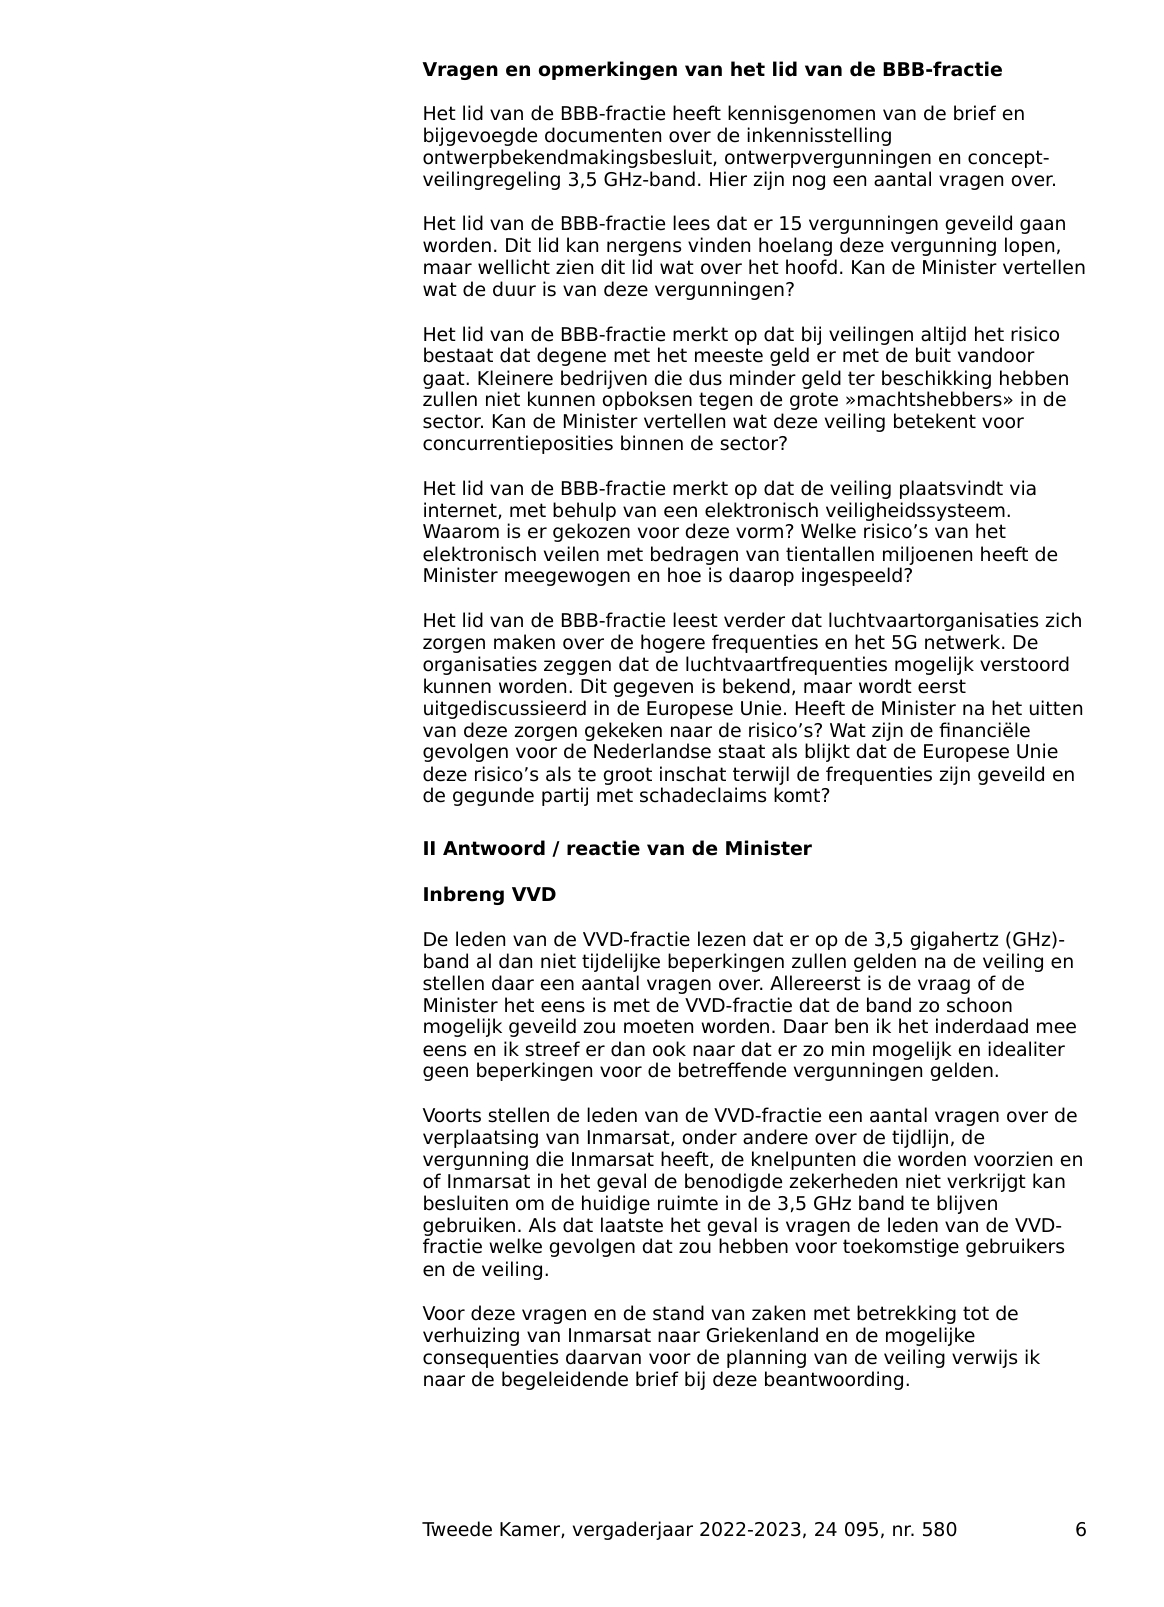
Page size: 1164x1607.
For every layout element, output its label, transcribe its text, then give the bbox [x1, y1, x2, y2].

text Het lid van de BBB-fractie lees dat er 15 vergunningen geveild gaan worden. Dit lid kan nergens vinden hoelang deze vergunning lopen, maar wellicht zien dit lid wat over het hoofd. Kan de Minister vertellen wat de duur is van deze vergunningen? [422, 213, 1087, 301]
text Het lid van de BBB-fractie merkt op dat bij veilingen altijd het risico bestaat dat degene met het meeste geld er met de buit vandoor gaat. Kleinere bedrijven die dus minder geld ter beschikking hebben zullen niet kunnen opboksen tegen de grote »machtshebbers» in de sector. Kan de Minister vertellen wat deze veiling betekent voor concurrentieposities binnen de sector? [422, 323, 1087, 455]
text Het lid van de BBB-fractie merkt op dat de veiling plaatsvindt via internet, met behulp van een elektronisch veiligheidssysteem. Waarom is er gekozen voor deze vorm? Welke risico’s van het elektronisch veilen met bedragen van tientallen miljoenen heeft de Minister meegewogen en hoe is daarop ingespeeld? [422, 477, 1087, 587]
subtitle Inbreng VVD [422, 884, 1087, 906]
subtitle Vragen en opmerkingen van het lid van de BBB-fractie [422, 59, 1087, 81]
text Voor deze vragen en de stand van zaken met betrekking tot de verhuizing van Inmarsat naar Griekenland en de mogelijke consequenties daarvan voor de planning van de veiling verwijs ik naar de begeleidende brief bij deze beantwoording. [422, 1303, 1087, 1391]
text Het lid van de BBB-fractie heeft kennisgenomen van de brief en bijgevoegde documenten over de inkennisstelling ontwerpbekendmakingsbesluit, ontwerpvergunningen en concept-veilingregeling 3,5 GHz-band. Hier zijn nog een aantal vragen over. [422, 103, 1087, 191]
text Voorts stellen de leden van de VVD-fractie een aantal vragen over de verplaatsing van Inmarsat, onder andere over de tijdlijn, de vergunning die Inmarsat heeft, de knelpunten die worden voorzien en of Inmarsat in het geval de benodigde zekerheden niet verkrijgt kan besluiten om de huidige ruimte in de 3,5 GHz band te blijven gebruiken. Als dat laatste het geval is vragen de leden van de VVD-fractie welke gevolgen dat zou hebben voor toekomstige gebruikers en de veiling. [422, 1104, 1087, 1280]
subtitle II Antwoord / reactie van de Minister [422, 837, 1087, 859]
text Het lid van de BBB-fractie leest verder dat luchtvaartorganisaties zich zorgen maken over de hogere frequenties en het 5G netwerk. De organisaties zeggen dat de luchtvaartfrequenties mogelijk verstoord kunnen worden. Dit gegeven is bekend, maar wordt eerst uitgediscussieerd in de Europese Unie. Heeft de Minister na het uitten van deze zorgen gekeken naar de risico’s? Wat zijn de financiële gevolgen voor de Nederlandse staat als blijkt dat de Europese Unie deze risico’s als te groot inschat terwijl de frequenties zijn geveild en de gegunde partij met schadeclaims komt? [422, 609, 1087, 807]
text De leden van de VVD-fractie lezen dat er op de 3,5 gigahertz (GHz)-band al dan niet tijdelijke beperkingen zullen gelden na de veiling en stellen daar een aantal vragen over. Allereerst is de vraag of de Minister het eens is met de VVD-fractie dat de band zo schoon mogelijk geveild zou moeten worden. Daar ben ik het inderdaad mee eens en ik streef er dan ook naar dat er zo min mogelijk en idealiter geen beperkingen voor de betreffende vergunningen gelden. [422, 928, 1087, 1082]
